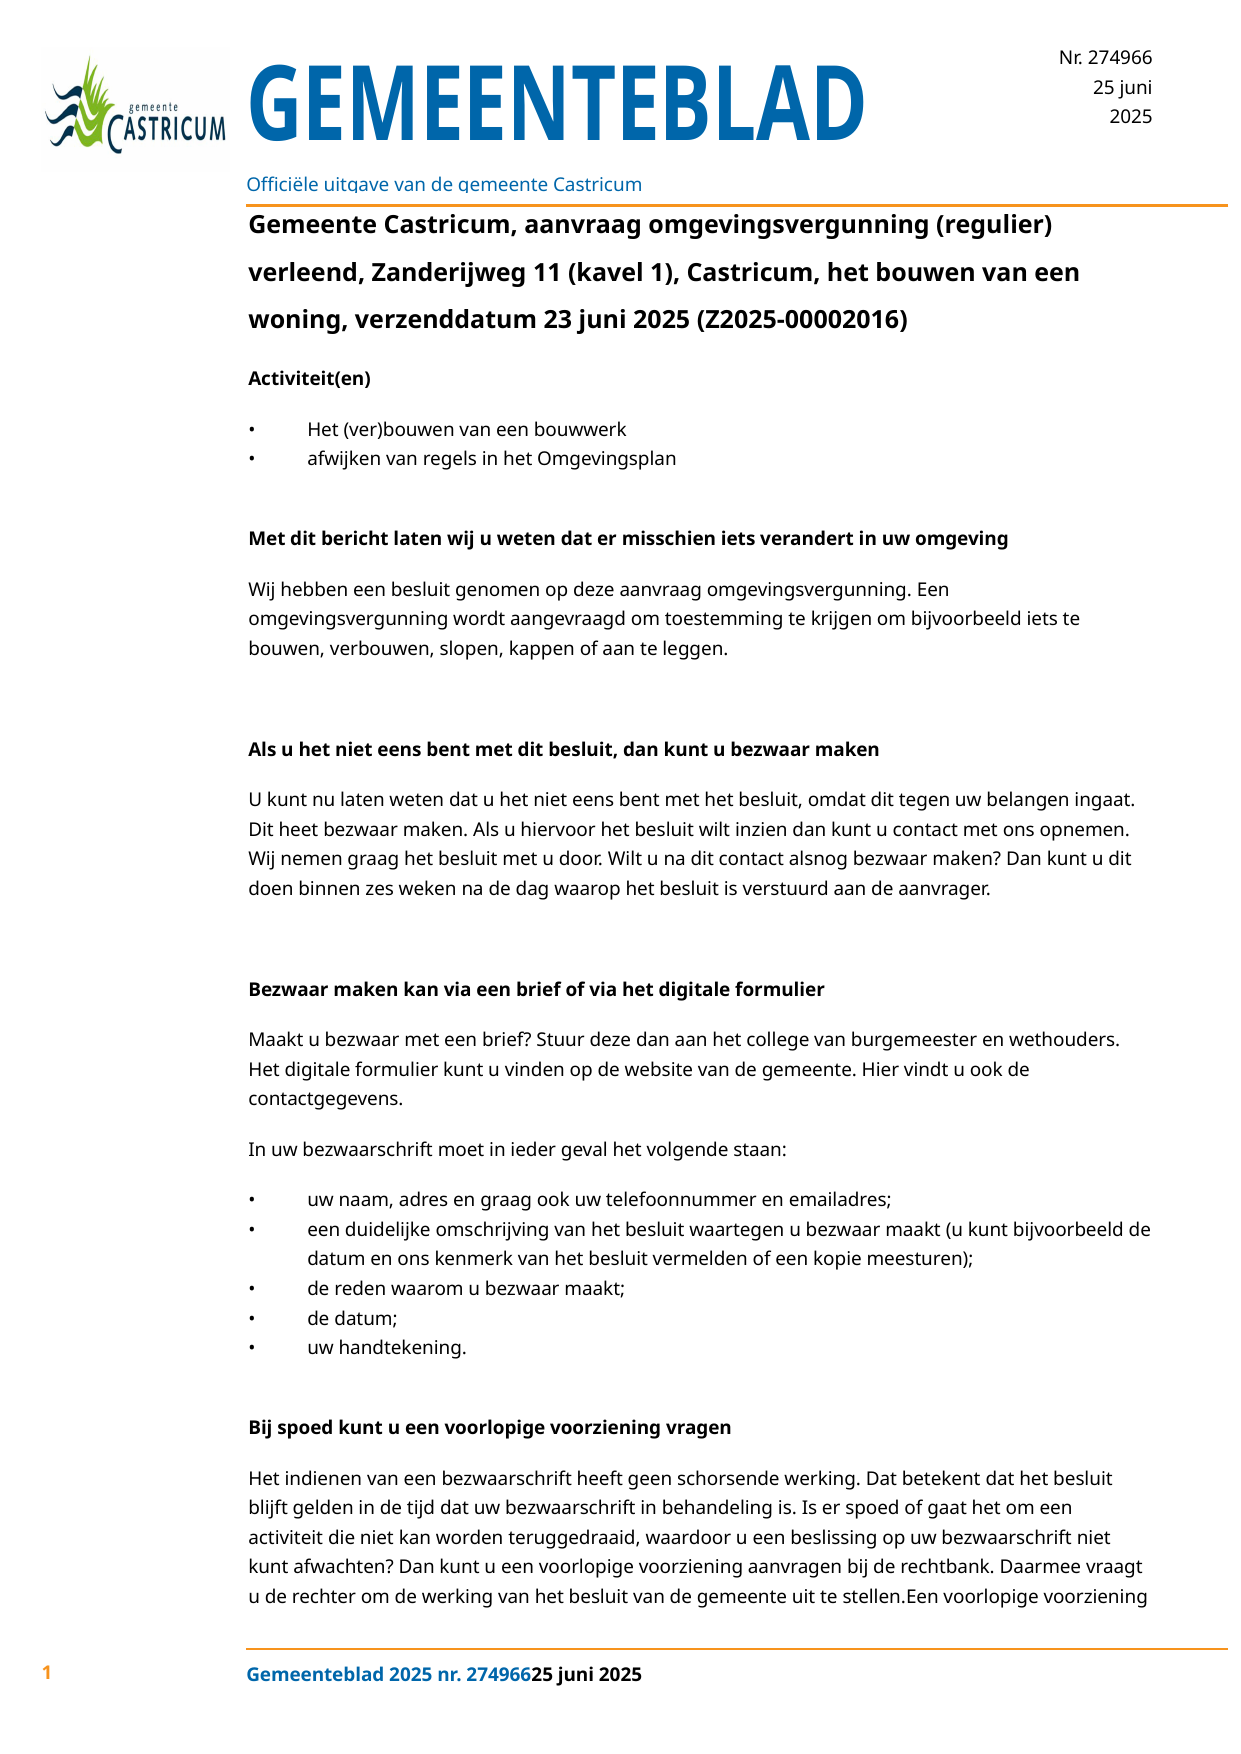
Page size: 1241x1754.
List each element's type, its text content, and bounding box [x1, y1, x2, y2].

list afwijken van regels in het Omgevingsplan [248, 446, 1152, 471]
list de datum; [248, 1305, 1152, 1330]
list Het (ver)bouwen van een bouwwerk [248, 416, 1152, 442]
list uw naam, adres en graag ook uw telefoonnummer en emailadres; [248, 1186, 1152, 1212]
picture [41, 47, 231, 172]
text Met dit bericht laten wij u weten dat er misschien iets verandert in uw omgeving [248, 526, 1152, 551]
text Bezwaar maken kan via een brief of via het digitale formulier [248, 976, 1152, 1002]
text U kunt nu laten weten dat u het niet eens bent met het besluit, omdat dit tegen uw belangen ingaat. Dit heet bezwaar maken. Als u hiervoor het besluit wilt inzien dan kunt u contact met ons opnemen. Wij nemen graag het besluit met u door. Wilt u na dit contact alsnog bezwaar maken? Dan kunt u dit doen binnen zes weken na de dag waarop het besluit is verstuurd aan de aanvrager. [248, 786, 1152, 901]
text Wij hebben een besluit genomen op deze aanvraag omgevingsvergunning. Een omgevingsvergunning wordt aangevraagd om toestemming te krijgen om bijvoorbeeld iets te bouwen, verbouwen, slopen, kappen of aan te leggen. [248, 576, 1152, 661]
text In uw bezwaarschrift moet in ieder geval het volgende staan: [248, 1136, 1152, 1162]
text Het indienen van een bezwaarschrift heeft geen schorsende werking. Dat betekent dat het besluit blijft gelden in de tijd dat uw bezwaarschrift in behandeling is. Is er spoed of gaat het om een activiteit die niet kan worden teruggedraaid, waardoor u een beslissing op uw bezwaarschrift niet kunt afwachten? Dan kunt u een voorlopige voorziening aanvragen bij de rechtbank. Daarmee vraagt u de rechter om de werking van het besluit van de gemeente uit te stellen.Een voorlopige voorziening [248, 1465, 1152, 1609]
text Activiteit(en) [248, 366, 1152, 391]
text Gemeente Castricum, aanvraag omgevingsvergunning (regulier) verleend, Zanderijweg 11 (kavel 1), Castricum, het bouwen van een woning, verzenddatum 23 juni 2025 (Z2025-00002016) [248, 207, 1152, 336]
list de reden waarom u bezwaar maakt; [248, 1275, 1152, 1301]
list een duidelijke omschrijving van het besluit waartegen u bezwaar maakt (u kunt bijvoorbeeld de datum en ons kenmerk van het besluit vermelden of een kopie meesturen); [248, 1216, 1152, 1271]
text Maakt u bezwaar met een brief? Stuur deze dan aan het college van burgemeester en wethouders. Het digitale formulier kunt u vinden op de website van de gemeente. Hier vindt u ook de contactgegevens. [248, 1026, 1152, 1111]
list uw handtekening. [248, 1334, 1152, 1360]
text Als u het niet eens bent met dit besluit, dan kunt u bezwaar maken [248, 736, 1152, 762]
text Bij spoed kunt u een voorlopige voorziening vragen [248, 1414, 1152, 1440]
